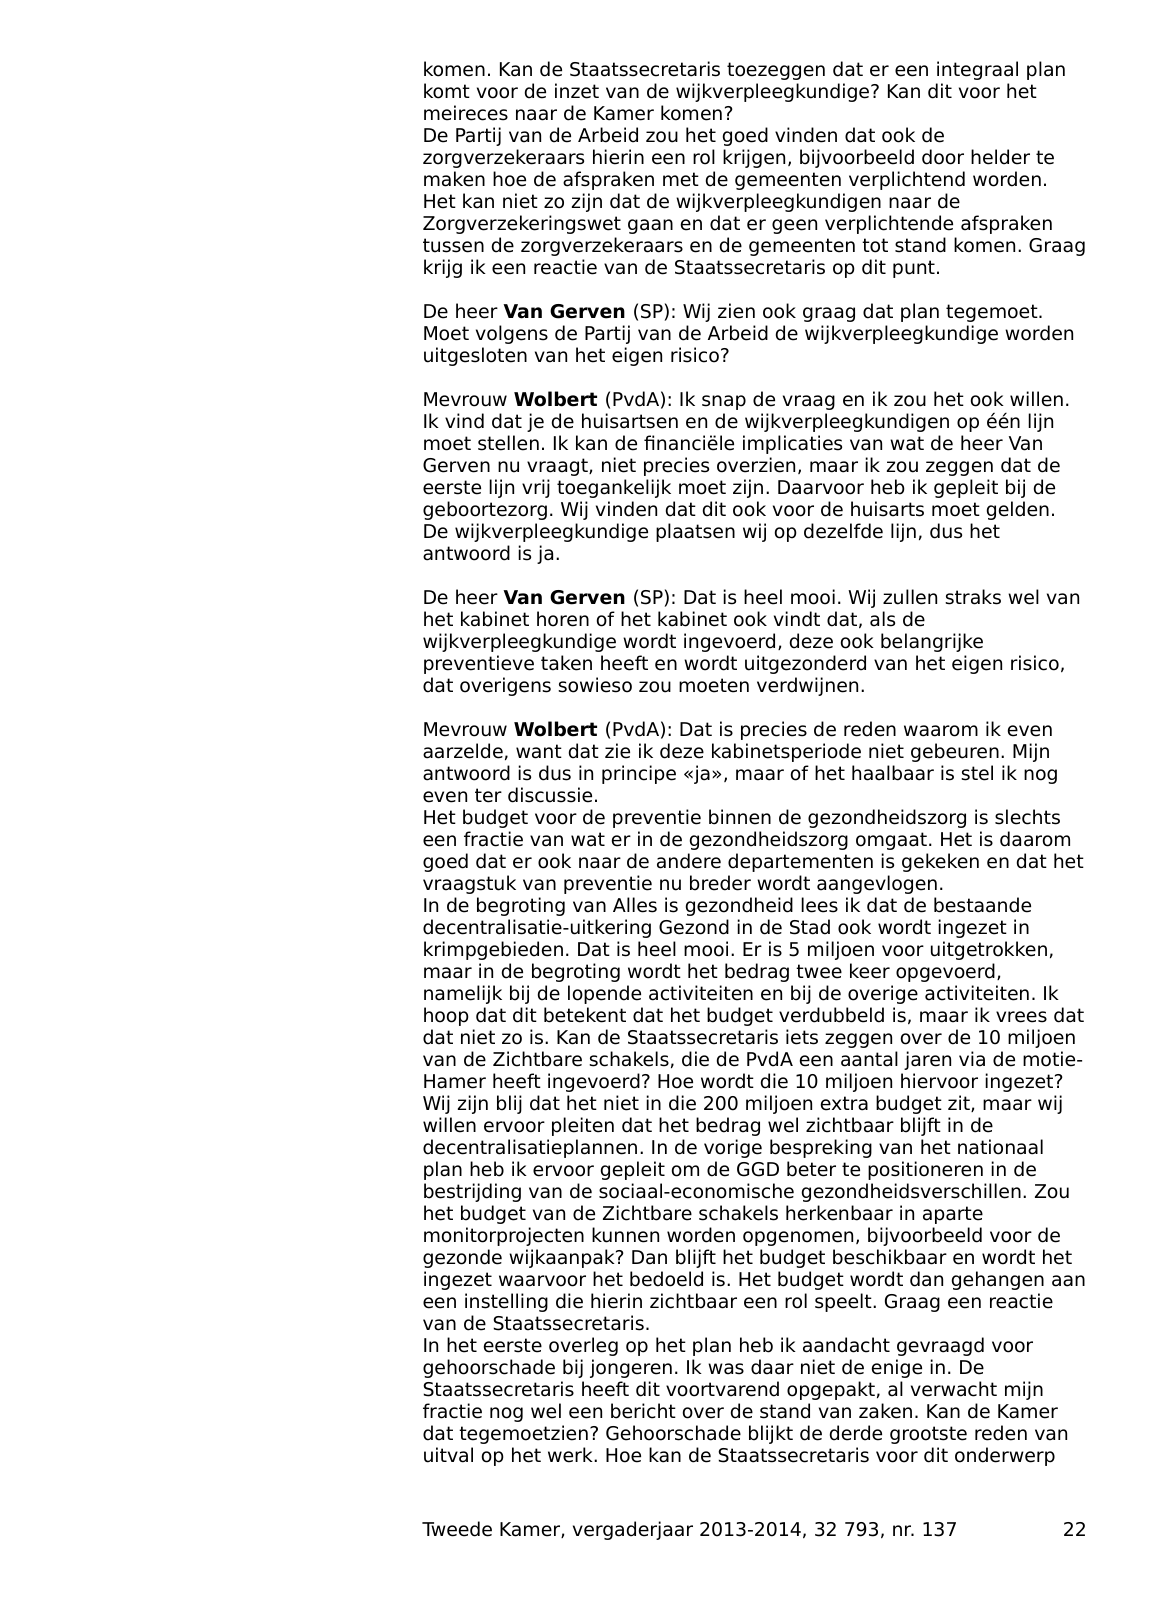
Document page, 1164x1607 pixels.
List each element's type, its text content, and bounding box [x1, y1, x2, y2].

text In het eerste overleg op het plan heb ik aandacht gevraagd voor gehoorschade bij jongeren. Ik was daar niet de enige in. De Staatssecretaris heeft dit voortvarend opgepakt, al verwacht mijn fractie nog wel een bericht over de stand van zaken. Kan de Kamer dat tegemoetzien? Gehoorschade blijkt de derde grootste reden van uitval op het werk. Hoe kan de Staatssecretaris voor dit onderwerp [422, 1335, 1087, 1467]
text De Partij van de Arbeid zou het goed vinden dat ook de zorgverzekeraars hierin een rol krijgen, bijvoorbeeld door helder te maken hoe de afspraken met de gemeenten verplichtend worden. Het kan niet zo zijn dat de wijkverpleegkundigen naar de Zorgverzekeringswet gaan en dat er geen verplichtende afspraken tussen de zorgverzekeraars en de gemeenten tot stand komen. Graag krijg ik een reactie van de Staatssecretaris op dit punt. [422, 125, 1087, 279]
text De heer Van Gerven (SP): Dat is heel mooi. Wij zullen straks wel van het kabinet horen of het kabinet ook vindt dat, als de wijkverpleegkundige wordt ingevoerd, deze ook belangrijke preventieve taken heeft en wordt uitgezonderd van het eigen risico, dat overigens sowieso zou moeten verdwijnen. [422, 587, 1087, 697]
text In de begroting van Alles is gezondheid lees ik dat de bestaande decentralisatie-uitkering Gezond in de Stad ook wordt ingezet in krimpgebieden. Dat is heel mooi. Er is 5 miljoen voor uitgetrokken, maar in de begroting wordt het bedrag twee keer opgevoerd, namelijk bij de lopende activiteiten en bij de overige activiteiten. Ik hoop dat dit betekent dat het budget verdubbeld is, maar ik vrees dat dat niet zo is. Kan de Staatssecretaris iets zeggen over de 10 miljoen van de Zichtbare schakels, die de PvdA een aantal jaren via de motie-Hamer heeft ingevoerd? Hoe wordt die 10 miljoen hiervoor ingezet? Wij zijn blij dat het niet in die 200 miljoen extra budget zit, maar wij willen ervoor pleiten dat het bedrag wel zichtbaar blijft in de decentralisatieplannen. In de vorige bespreking van het nationaal plan heb ik ervoor gepleit om de GGD beter te positioneren in de bestrijding van de sociaal-economische gezondheidsverschillen. Zou het budget van de Zichtbare schakels herkenbaar in aparte monitorprojecten kunnen worden opgenomen, bijvoorbeeld voor de gezonde wijkaanpak? Dan blijft het budget beschikbaar en wordt het ingezet waarvoor het bedoeld is. Het budget wordt dan gehangen aan een instelling die hierin zichtbaar een rol speelt. Graag een reactie van de Staatssecretaris. [422, 895, 1087, 1335]
text Het budget voor de preventie binnen de gezondheidszorg is slechts een fractie van wat er in de gezondheidszorg omgaat. Het is daarom goed dat er ook naar de andere departementen is gekeken en dat het vraagstuk van preventie nu breder wordt aangevlogen. [422, 807, 1087, 895]
text Mevrouw Wolbert (PvdA): Ik snap de vraag en ik zou het ook willen. Ik vind dat je de huisartsen en de wijkverpleegkundigen op één lijn moet stellen. Ik kan de financiële implicaties van wat de heer Van Gerven nu vraagt, niet precies overzien, maar ik zou zeggen dat de eerste lijn vrij toegankelijk moet zijn. Daarvoor heb ik gepleit bij de geboortezorg. Wij vinden dat dit ook voor de huisarts moet gelden. De wijkverpleegkundige plaatsen wij op dezelfde lijn, dus het antwoord is ja. [422, 389, 1087, 565]
text komen. Kan de Staatssecretaris toezeggen dat er een integraal plan komt voor de inzet van de wijkverpleegkundige? Kan dit voor het meireces naar de Kamer komen? [422, 59, 1087, 125]
text Mevrouw Wolbert (PvdA): Dat is precies de reden waarom ik even aarzelde, want dat zie ik deze kabinetsperiode niet gebeuren. Mijn antwoord is dus in principe «ja», maar of het haalbaar is stel ik nog even ter discussie. [422, 719, 1087, 807]
text De heer Van Gerven (SP): Wij zien ook graag dat plan tegemoet. Moet volgens de Partij van de Arbeid de wijkverpleegkundige worden uitgesloten van het eigen risico? [422, 301, 1087, 367]
